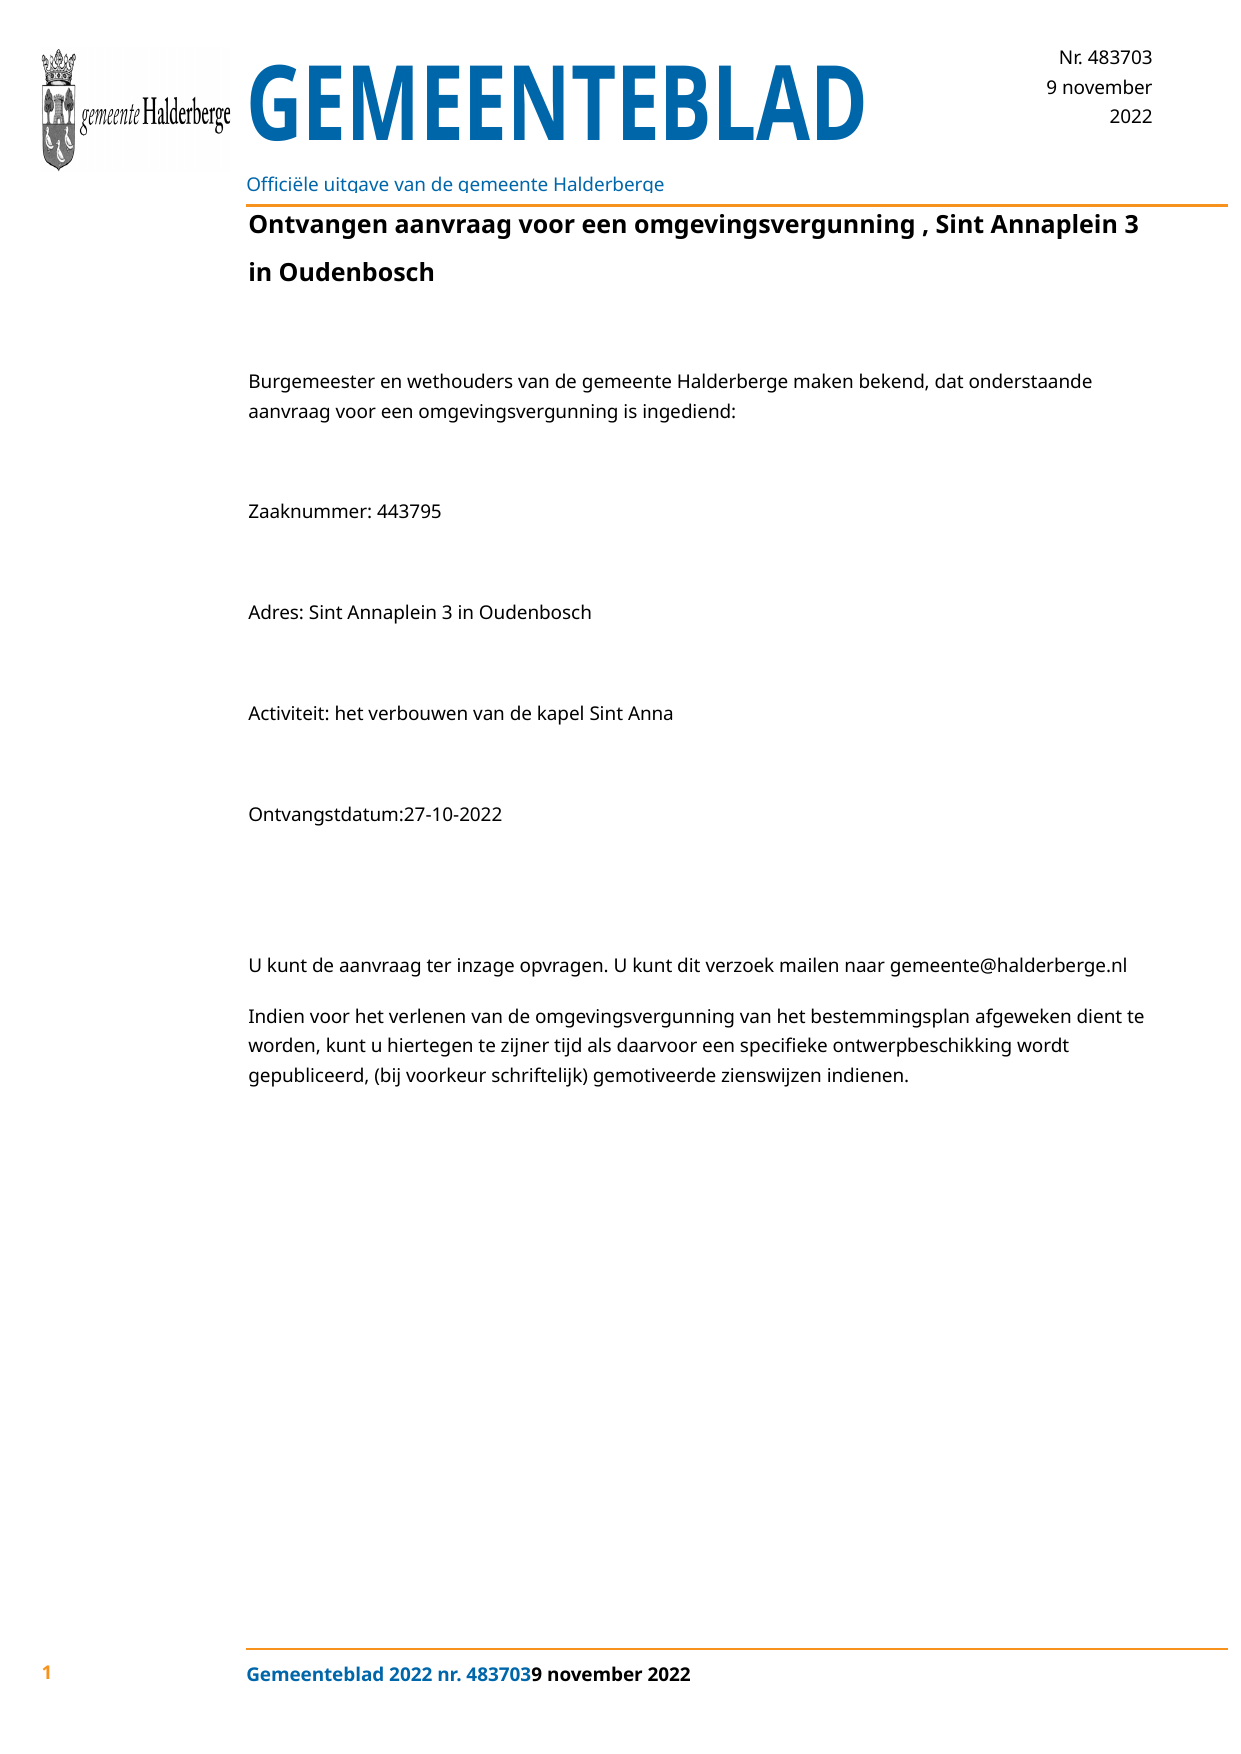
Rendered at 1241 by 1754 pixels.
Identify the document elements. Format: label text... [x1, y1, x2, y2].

text Activiteit: het verbouwen van de kapel Sint Anna [248, 700, 1152, 726]
text Ontvangen aanvraag voor een omgevingsvergunning , Sint Annaplein 3 in Oudenbosch [248, 207, 1152, 288]
text Burgemeester en wethouders van de gemeente Halderberge maken bekend, dat onderstaande aanvraag voor een omgevingsvergunning is ingediend: [248, 368, 1152, 424]
text Ontvangstdatum:27-10-2022 [248, 801, 1152, 827]
picture [41, 47, 231, 172]
text Zaaknummer: 443795 [248, 499, 1152, 524]
text Indien voor het verlenen van de omgevingsvergunning van het bestemmingsplan afgeweken dient te worden, kunt u hiertegen te zijner tijd als daarvoor een specifieke ontwerpbeschikking wordt gepubliceerd, (bij voorkeur schriftelijk) gemotiveerde zienswijzen indienen. [248, 1003, 1152, 1088]
text U kunt de aanvraag ter inzage opvragen. U kunt dit verzoek mailen naar gemeente@halderberge.nl [248, 952, 1152, 978]
text Adres: Sint Annaplein 3 in Oudenbosch [248, 599, 1152, 625]
